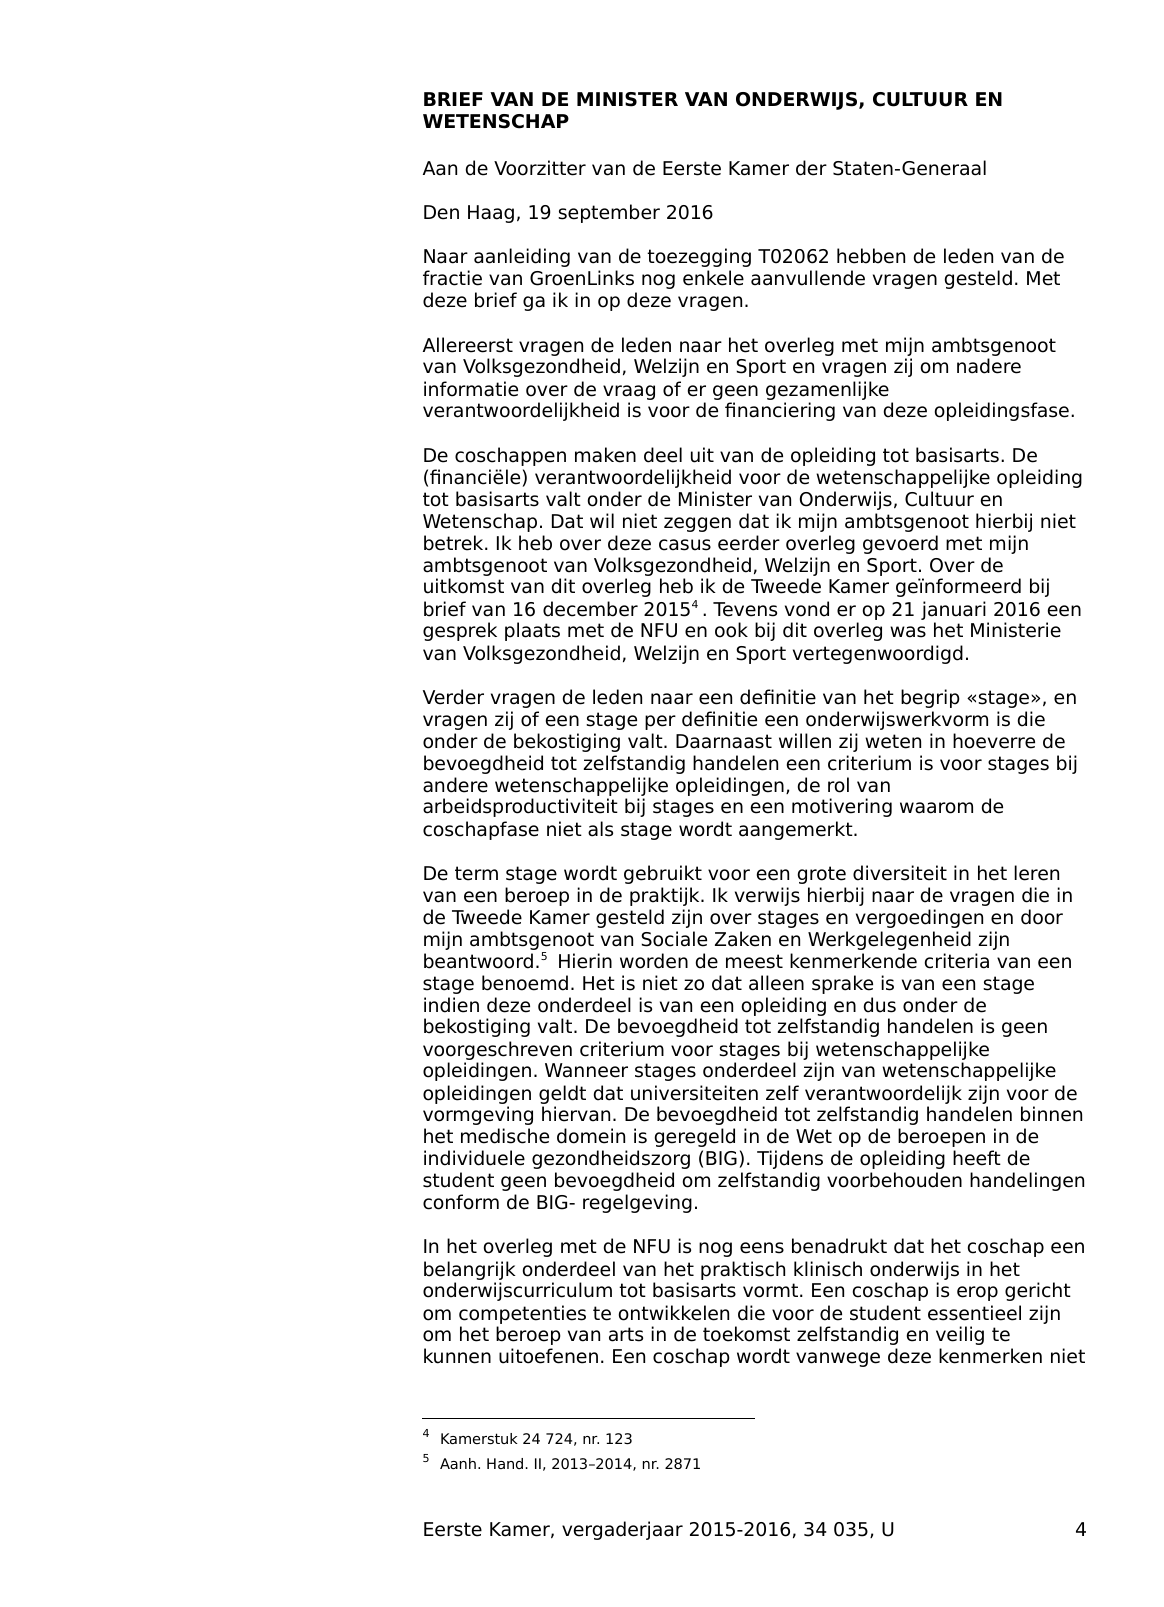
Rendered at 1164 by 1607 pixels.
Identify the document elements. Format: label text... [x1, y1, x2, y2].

text Naar aanleiding van de toezegging T02062 hebben de leden van de fractie van GroenLinks nog enkele aanvullende vragen gesteld. Met deze brief ga ik in op deze vragen. [422, 246, 1087, 312]
text De coschappen maken deel uit van de opleiding tot basisarts. De (financiële) verantwoordelijkheid voor de wetenschappelijke opleiding tot basisarts valt onder de Minister van Onderwijs, Cultuur en Wetenschap. Dat wil niet zeggen dat ik mijn ambtsgenoot hierbij niet betrek. Ik heb over deze casus eerder overleg gevoerd met mijn ambtsgenoot van Volksgezondheid, Welzijn en Sport. Over de uitkomst van dit overleg heb ik de Tweede Kamer geïnformeerd bij brief van 16 december 2015. Tevens vond er op 21 januari 2016 een gesprek plaats met de NFU en ook bij dit overleg was het Ministerie van Volksgezondheid, Welzijn en Sport vertegenwoordigd. [422, 444, 1087, 664]
text Aan de Voorzitter van de Eerste Kamer der Staten-Generaal [422, 158, 1087, 180]
text In het overleg met de NFU is nog eens benadrukt dat het coschap een belangrijk onderdeel van het praktisch klinisch onderwijs in het onderwijscurriculum tot basisarts vormt. Een coschap is erop gericht om competenties te ontwikkelen die voor de student essentieel zijn om het beroep van arts in de toekomst zelfstandig en veilig te kunnen uitoefenen. Een coschap wordt vanwege deze kenmerken niet [422, 1236, 1087, 1368]
subtitle BRIEF VAN DE MINISTER VAN ONDERWIJS, CULTUUR EN WETENSCHAP [422, 89, 1087, 133]
text Aanh. Hand. II, 2013–2014, nr. 2871 [422, 1452, 1087, 1474]
text Allereerst vragen de leden naar het overleg met mijn ambtsgenoot van Volksgezondheid, Welzijn en Sport en vragen zij om nadere informatie over de vraag of er geen gezamenlijke verantwoordelijkheid is voor de financiering van deze opleidingsfase. [422, 334, 1087, 422]
text De term stage wordt gebruikt voor een grote diversiteit in het leren van een beroep in de praktijk. Ik verwijs hierbij naar de vragen die in de Tweede Kamer gesteld zijn over stages en vergoedingen en door mijn ambtsgenoot van Sociale Zaken en Werkgelegenheid zijn beantwoord. Hierin worden de meest kenmerkende criteria van een stage benoemd. Het is niet zo dat alleen sprake is van een stage indien deze onderdeel is van een opleiding en dus onder de bekostiging valt. De bevoegdheid tot zelfstandig handelen is geen voorgeschreven criterium voor stages bij wetenschappelijke opleidingen. Wanneer stages onderdeel zijn van wetenschappelijke opleidingen geldt dat universiteiten zelf verantwoordelijk zijn voor de vormgeving hiervan. De bevoegdheid tot zelfstandig handelen binnen het medische domein is geregeld in de Wet op de beroepen in de individuele gezondheidszorg (BIG). Tijdens de opleiding heeft de student geen bevoegdheid om zelfstandig voorbehouden handelingen conform de BIG- regelgeving. [422, 863, 1087, 1214]
text Den Haag, 19 september 2016 [422, 202, 1087, 224]
text Kamerstuk 24 724, nr. 123 [422, 1427, 1087, 1449]
text Verder vragen de leden naar een definitie van het begrip «stage», en vragen zij of een stage per definitie een onderwijswerkvorm is die onder de bekostiging valt. Daarnaast willen zij weten in hoeverre de bevoegdheid tot zelfstandig handelen een criterium is voor stages bij andere wetenschappelijke opleidingen, de rol van arbeidsproductiviteit bij stages en een motivering waarom de coschapfase niet als stage wordt aangemerkt. [422, 687, 1087, 840]
